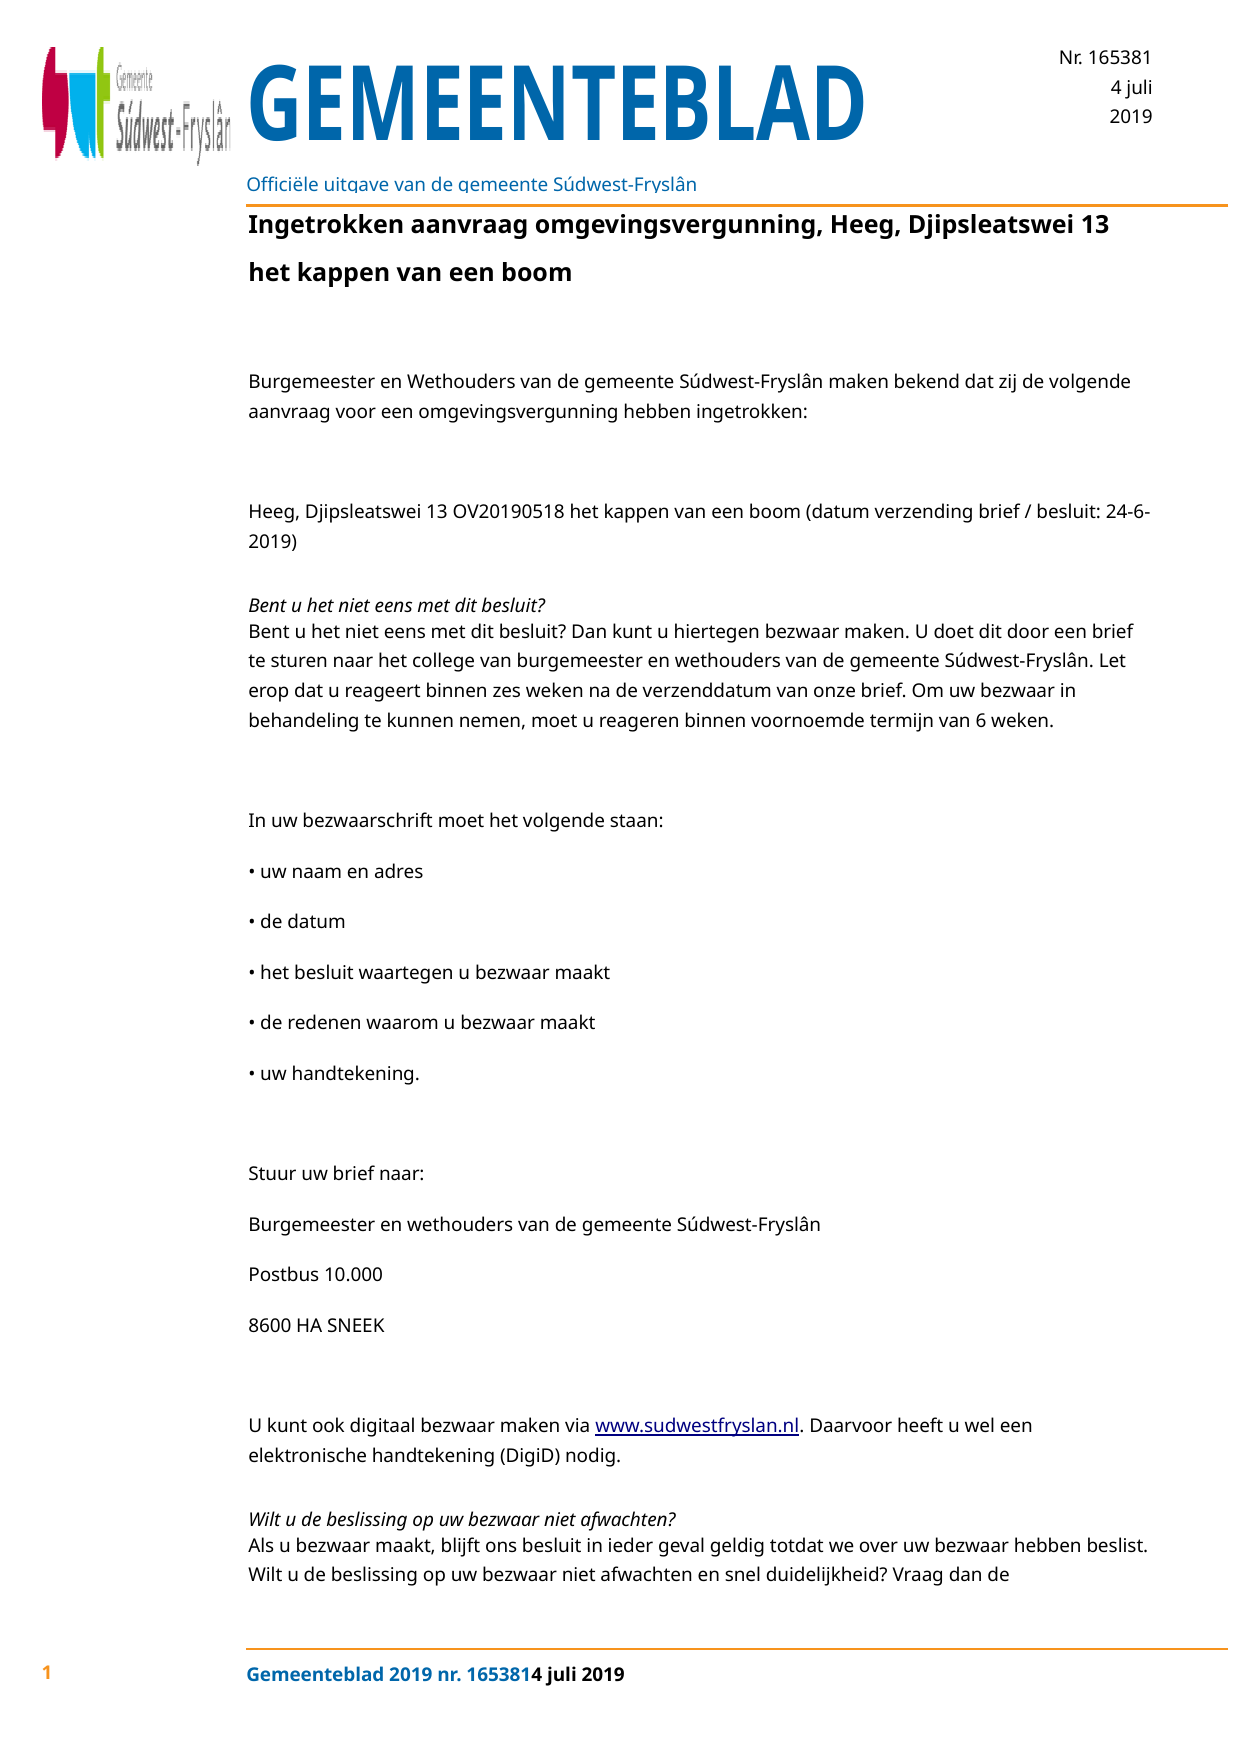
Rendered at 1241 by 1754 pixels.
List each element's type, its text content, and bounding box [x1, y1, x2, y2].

text • de redenen waarom u bezwaar maakt [248, 1009, 1152, 1035]
text Burgemeester en wethouders van de gemeente Súdwest-Fryslân [248, 1211, 1152, 1237]
picture [41, 47, 231, 172]
text • uw handtekening. [248, 1060, 1152, 1085]
text Postbus 10.000 [248, 1261, 1152, 1287]
text • uw naam en adres [248, 858, 1152, 884]
text Heeg, Djipsleatswei 13 OV20190518 het kappen van een boom (datum verzending brief / besluit: 24-6-2019) [248, 499, 1152, 554]
text Bent u het niet eens met dit besluit? Dan kunt u hiertegen bezwaar maken. U doet dit door een brief te sturen naar het college van burgemeester en wethouders van de gemeente Súdwest-Fryslân. Let erop dat u reageert binnen zes weken na de verzenddatum van onze brief. Om uw bezwaar in behandeling te kunnen nemen, moet u reageren binnen voornoemde termijn van 6 weken. [248, 618, 1152, 732]
text 8600 HA SNEEK [248, 1312, 1152, 1337]
text Burgemeester en Wethouders van de gemeente Súdwest-Fryslân maken bekend dat zij de volgende aanvraag voor een omgevingsvergunning hebben ingetrokken: [248, 368, 1152, 424]
text Ingetrokken aanvraag omgevingsvergunning, Heeg, Djipsleatswei 13 het kappen van een boom [248, 207, 1152, 288]
text Stuur uw brief naar: [248, 1161, 1152, 1186]
text Als u bezwaar maakt, blijft ons besluit in ieder geval geldig totdat we over uw bezwaar hebben beslist. Wilt u de beslissing op uw bezwaar niet afwachten en snel duidelijkheid? Vraag dan de [248, 1532, 1152, 1587]
text Wilt u de beslissing op uw bezwaar niet afwachten? [248, 1506, 1152, 1532]
text Bent u het niet eens met dit besluit? [248, 592, 1152, 618]
text U kunt ook digitaal bezwaar maken via www.sudwestfryslan.nl. Daarvoor heeft u wel een elektronische handtekening (DigiD) nodig. [248, 1413, 1152, 1468]
text • de datum [248, 908, 1152, 934]
text In uw bezwaarschrift moet het volgende staan: [248, 808, 1152, 833]
text • het besluit waartegen u bezwaar maakt [248, 959, 1152, 984]
